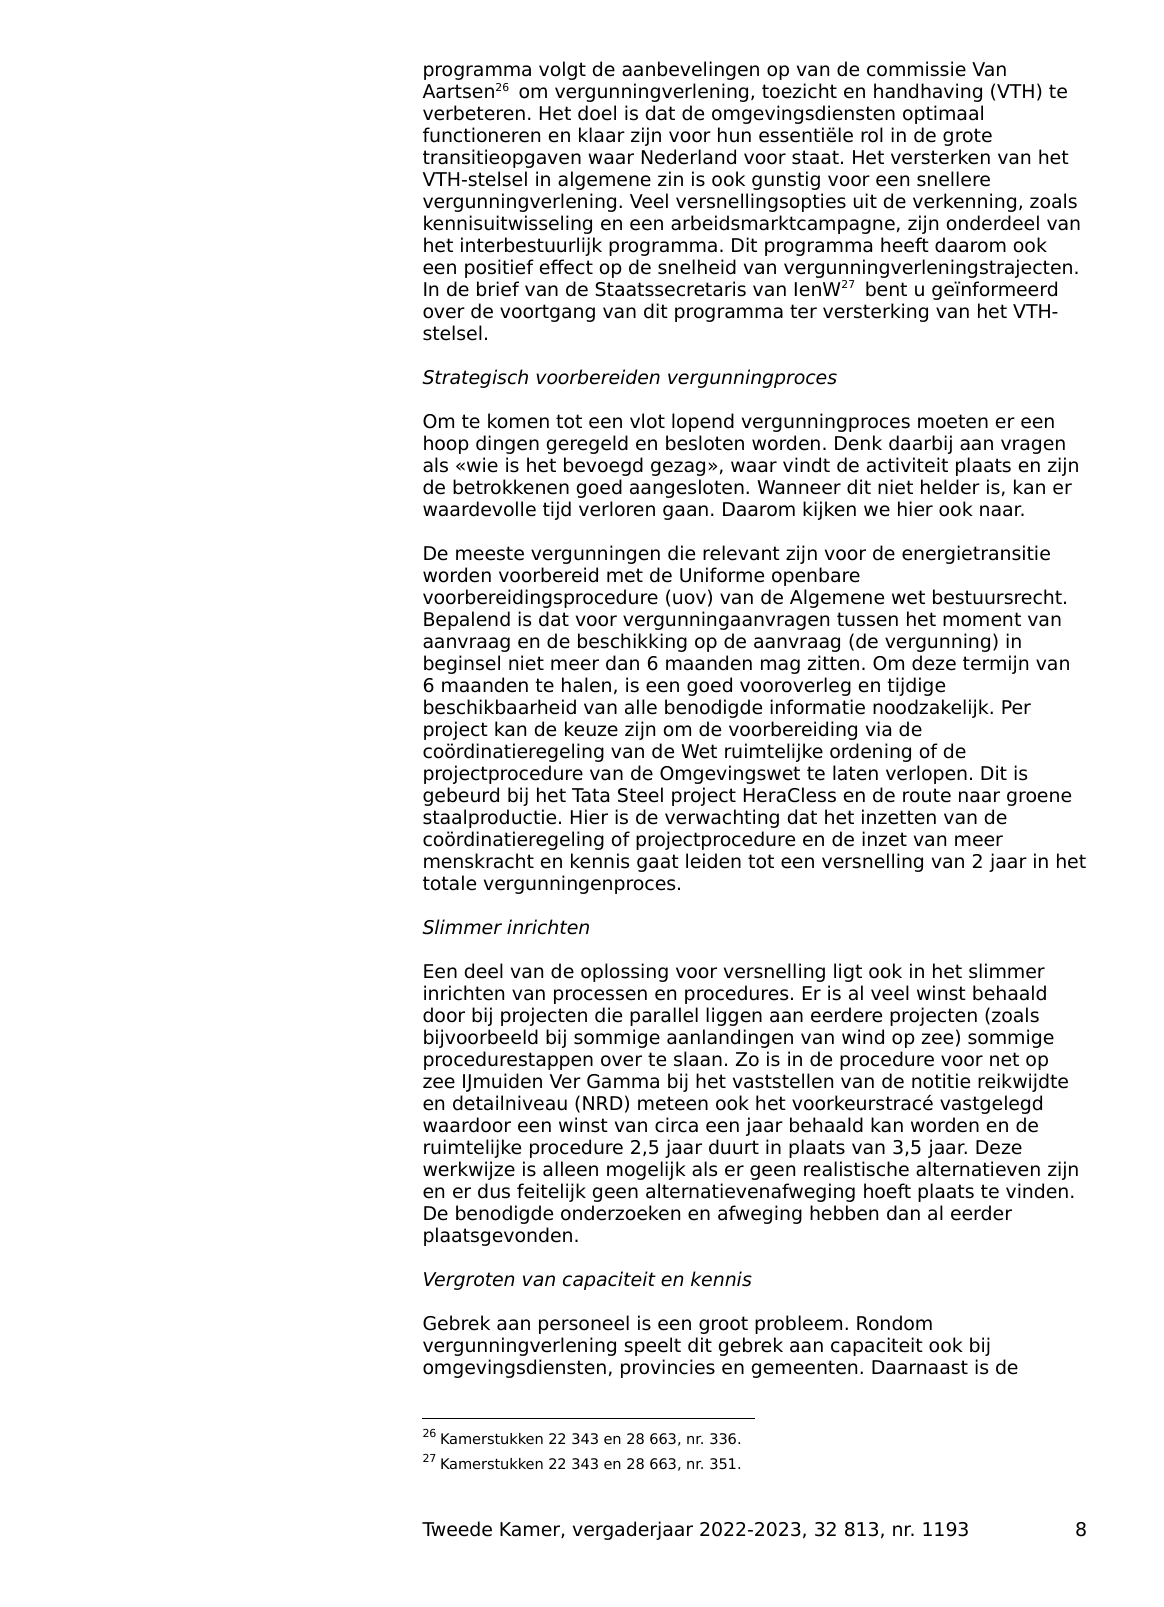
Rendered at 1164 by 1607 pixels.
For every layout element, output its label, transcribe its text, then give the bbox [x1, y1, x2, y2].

subtitle Strategisch voorbereiden vergunningproces [422, 367, 1087, 389]
subtitle Slimmer inrichten [422, 917, 1087, 939]
text programma volgt de aanbevelingen op van de commissie Van Aartsen om vergunningverlening, toezicht en handhaving (VTH) te verbeteren. Het doel is dat de omgevingsdiensten optimaal functioneren en klaar zijn voor hun essentiële rol in de grote transitieopgaven waar Nederland voor staat. Het versterken van het VTH-stelsel in algemene zin is ook gunstig voor een snellere vergunningverlening. Veel versnellingsopties uit de verkenning, zoals kennisuitwisseling en een arbeidsmarktcampagne, zijn onderdeel van het interbestuurlijk programma. Dit programma heeft daarom ook een positief effect op de snelheid van vergunningverleningstrajecten. In de brief van de Staatssecretaris van IenW bent u geïnformeerd over de voortgang van dit programma ter versterking van het VTH-stelsel. [422, 59, 1087, 345]
text Een deel van de oplossing voor versnelling ligt ook in het slimmer inrichten van processen en procedures. Er is al veel winst behaald door bij projecten die parallel liggen aan eerdere projecten (zoals bijvoorbeeld bij sommige aanlandingen van wind op zee) sommige procedurestappen over te slaan. Zo is in de procedure voor net op zee IJmuiden Ver Gamma bij het vaststellen van de notitie reikwijdte en detailniveau (NRD) meteen ook het voorkeurstracé vastgelegd waardoor een winst van circa een jaar behaald kan worden en de ruimtelijke procedure 2,5 jaar duurt in plaats van 3,5 jaar. Deze werkwijze is alleen mogelijk als er geen realistische alternatieven zijn en er dus feitelijk geen alternatievenafweging hoeft plaats te vinden. De benodigde onderzoeken en afweging hebben dan al eerder plaatsgevonden. [422, 961, 1087, 1247]
subtitle Vergroten van capaciteit en kennis [422, 1269, 1087, 1291]
text De meeste vergunningen die relevant zijn voor de energietransitie worden voorbereid met de Uniforme openbare voorbereidingsprocedure (uov) van de Algemene wet bestuursrecht. Bepalend is dat voor vergunningaanvragen tussen het moment van aanvraag en de beschikking op de aanvraag (de vergunning) in beginsel niet meer dan 6 maanden mag zitten. Om deze termijn van 6 maanden te halen, is een goed vooroverleg en tijdige beschikbaarheid van alle benodigde informatie noodzakelijk. Per project kan de keuze zijn om de voorbereiding via de coördinatieregeling van de Wet ruimtelijke ordening of de projectprocedure van de Omgevingswet te laten verlopen. Dit is gebeurd bij het Tata Steel project HeraCless en de route naar groene staalproductie. Hier is de verwachting dat het inzetten van de coördinatieregeling of projectprocedure en de inzet van meer menskracht en kennis gaat leiden tot een versnelling van 2 jaar in het totale vergunningenproces. [422, 543, 1087, 895]
text Kamerstukken 22 343 en 28 663, nr. 336. [422, 1427, 1087, 1449]
text Om te komen tot een vlot lopend vergunningproces moeten er een hoop dingen geregeld en besloten worden. Denk daarbij aan vragen als «wie is het bevoegd gezag», waar vindt de activiteit plaats en zijn de betrokkenen goed aangesloten. Wanneer dit niet helder is, kan er waardevolle tijd verloren gaan. Daarom kijken we hier ook naar. [422, 411, 1087, 521]
text Gebrek aan personeel is een groot probleem. Rondom vergunningverlening speelt dit gebrek aan capaciteit ook bij omgevingsdiensten, provincies en gemeenten. Daarnaast is de [422, 1313, 1087, 1379]
text Kamerstukken 22 343 en 28 663, nr. 351. [422, 1452, 1087, 1474]
